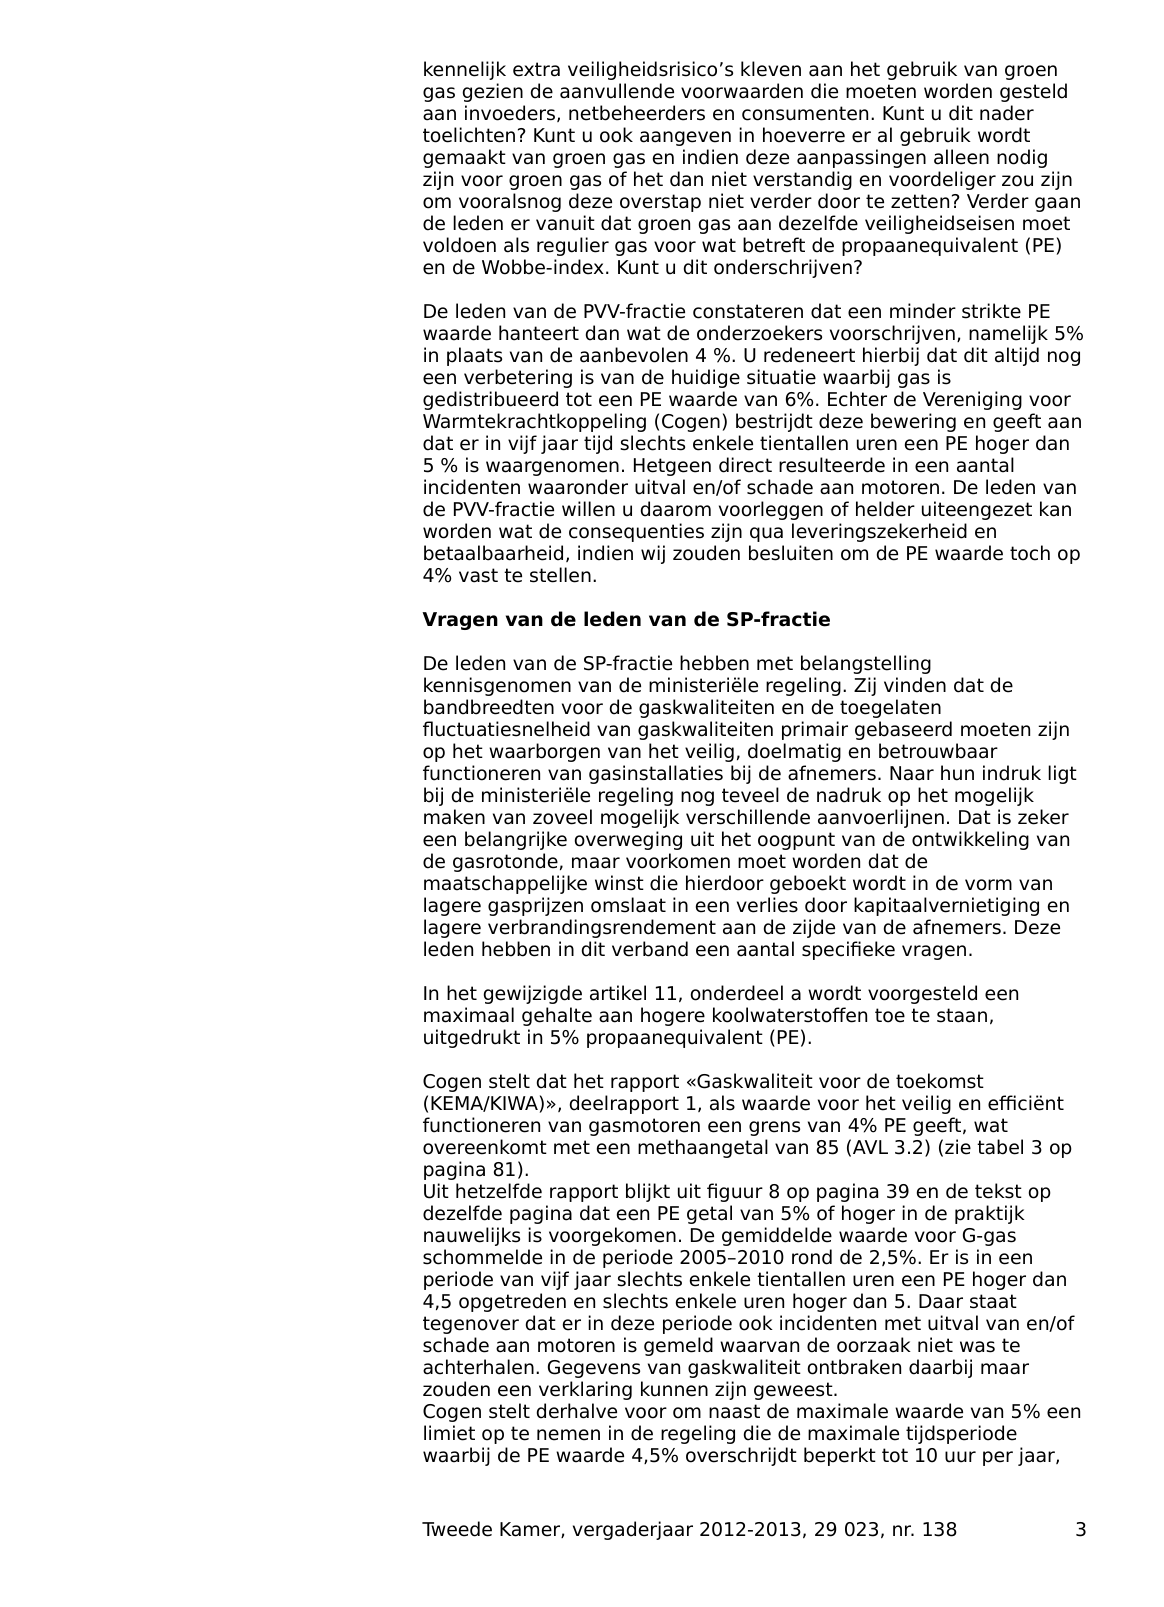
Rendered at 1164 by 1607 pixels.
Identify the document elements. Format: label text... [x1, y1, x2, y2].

text kennelijk extra veiligheidsrisico’s kleven aan het gebruik van groen gas gezien de aanvullende voorwaarden die moeten worden gesteld aan invoeders, netbeheerders en consumenten. Kunt u dit nader toelichten? Kunt u ook aangeven in hoeverre er al gebruik wordt gemaakt van groen gas en indien deze aanpassingen alleen nodig zijn voor groen gas of het dan niet verstandig en voordeliger zou zijn om vooralsnog deze overstap niet verder door te zetten? Verder gaan de leden er vanuit dat groen gas aan dezelfde veiligheidseisen moet voldoen als regulier gas voor wat betreft de propaanequivalent (PE) en de Wobbe-index. Kunt u dit onderschrijven? [422, 59, 1087, 279]
text Uit hetzelfde rapport blijkt uit figuur 8 op pagina 39 en de tekst op dezelfde pagina dat een PE getal van 5% of hoger in de praktijk nauwelijks is voorgekomen. De gemiddelde waarde voor G-gas schommelde in de periode 2005–2010 rond de 2,5%. Er is in een periode van vijf jaar slechts enkele tientallen uren een PE hoger dan 4,5 opgetreden en slechts enkele uren hoger dan 5. Daar staat tegenover dat er in deze periode ook incidenten met uitval van en/of schade aan motoren is gemeld waarvan de oorzaak niet was te achterhalen. Gegevens van gaskwaliteit ontbraken daarbij maar zouden een verklaring kunnen zijn geweest. [422, 1181, 1087, 1401]
text De leden van de SP-fractie hebben met belangstelling kennisgenomen van de ministeriële regeling. Zij vinden dat de bandbreedten voor de gaskwaliteiten en de toegelaten fluctuatiesnelheid van gaskwaliteiten primair gebaseerd moeten zijn op het waarborgen van het veilig, doelmatig en betrouwbaar functioneren van gasinstallaties bij de afnemers. Naar hun indruk ligt bij de ministeriële regeling nog teveel de nadruk op het mogelijk maken van zoveel mogelijk verschillende aanvoerlijnen. Dat is zeker een belangrijke overweging uit het oogpunt van de ontwikkeling van de gasrotonde, maar voorkomen moet worden dat de maatschappelijke winst die hierdoor geboekt wordt in de vorm van lagere gasprijzen omslaat in een verlies door kapitaalvernietiging en lagere verbrandingsrendement aan de zijde van de afnemers. Deze leden hebben in dit verband een aantal specifieke vragen. [422, 653, 1087, 961]
text De leden van de PVV-fractie constateren dat een minder strikte PE waarde hanteert dan wat de onderzoekers voorschrijven, namelijk 5% in plaats van de aanbevolen 4 %. U redeneert hierbij dat dit altijd nog een verbetering is van de huidige situatie waarbij gas is gedistribueerd tot een PE waarde van 6%. Echter de Vereniging voor Warmtekrachtkoppeling (Cogen) bestrijdt deze bewering en geeft aan dat er in vijf jaar tijd slechts enkele tientallen uren een PE hoger dan 5 % is waargenomen. Hetgeen direct resulteerde in een aantal incidenten waaronder uitval en/of schade aan motoren. De leden van de PVV-fractie willen u daarom voorleggen of helder uiteengezet kan worden wat de consequenties zijn qua leveringszekerheid en betaalbaarheid, indien wij zouden besluiten om de PE waarde toch op 4% vast te stellen. [422, 301, 1087, 587]
text Cogen stelt dat het rapport «Gaskwaliteit voor de toekomst (KEMA/KIWA)», deelrapport 1, als waarde voor het veilig en efficiënt functioneren van gasmotoren een grens van 4% PE geeft, wat overeenkomt met een methaangetal van 85 (AVL 3.2) (zie tabel 3 op pagina 81). [422, 1071, 1087, 1181]
text In het gewijzigde artikel 11, onderdeel a wordt voorgesteld een maximaal gehalte aan hogere koolwaterstoffen toe te staan, uitgedrukt in 5% propaanequivalent (PE). [422, 983, 1087, 1049]
text Cogen stelt derhalve voor om naast de maximale waarde van 5% een limiet op te nemen in de regeling die de maximale tijdsperiode waarbij de PE waarde 4,5% overschrijdt beperkt tot 10 uur per jaar, [422, 1401, 1087, 1467]
subtitle Vragen van de leden van de SP-fractie [422, 609, 1087, 631]
